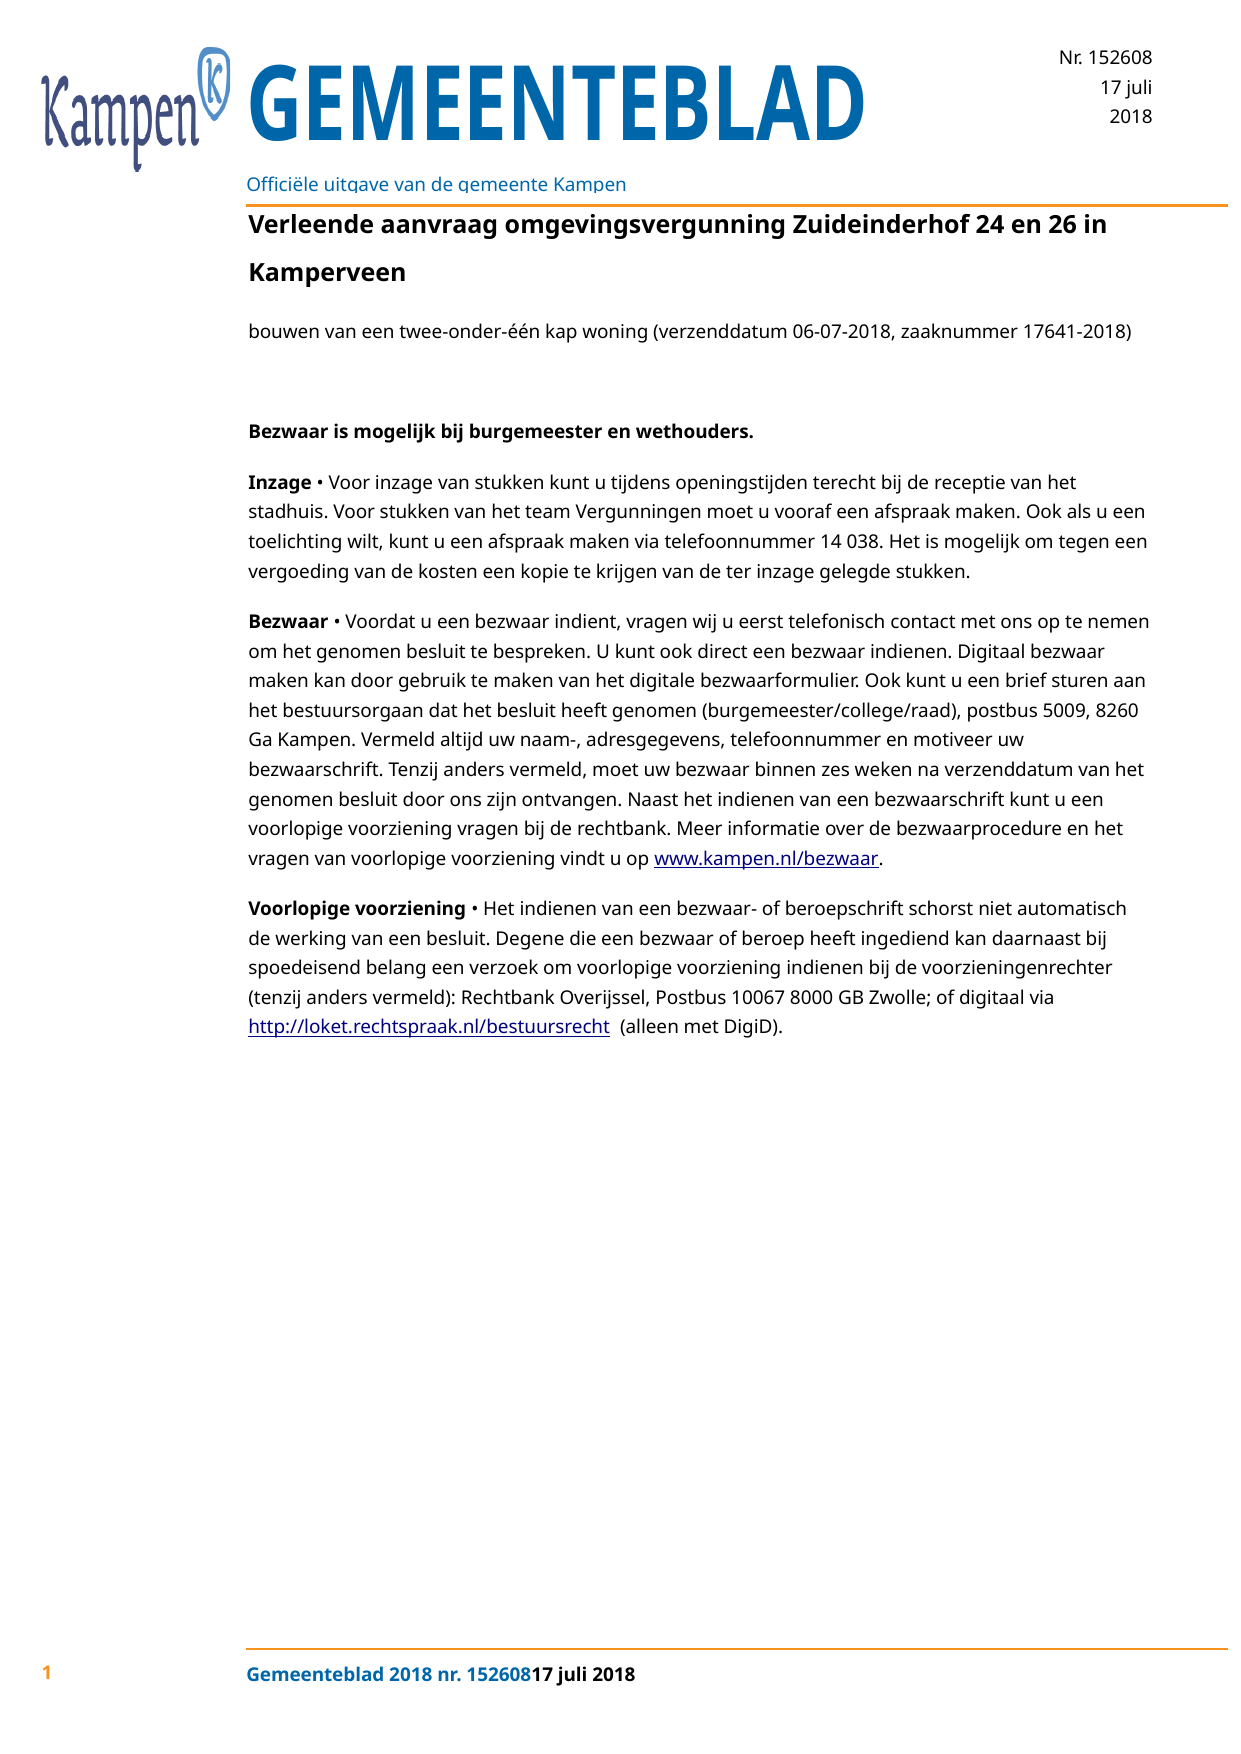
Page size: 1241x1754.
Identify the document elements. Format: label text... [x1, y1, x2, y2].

text Bezwaar • Voordat u een bezwaar indient, vragen wij u eerst telefonisch contact met ons op te nemen om het genomen besluit te bespreken. U kunt ook direct een bezwaar indienen. Digitaal bezwaar maken kan door gebruik te maken van het digitale bezwaarformulier. Ook kunt u een brief sturen aan het bestuursorgaan dat het besluit heeft genomen (burgemeester/college/raad), postbus 5009, 8260 Ga Kampen. Vermeld altijd uw naam-, adresgegevens, telefoonnummer en motiveer uw bezwaarschrift. Tenzij anders vermeld, moet uw bezwaar binnen zes weken na verzenddatum van het genomen besluit door ons zijn ontvangen. Naast het indienen van een bezwaarschrift kunt u een voorlopige voorziening vragen bij de rechtbank. Meer informatie over de bezwaarprocedure en het vragen van voorlopige voorziening vindt u op www.kampen.nl/bezwaar. [248, 608, 1152, 871]
text bouwen van een twee-onder-één kap woning (verzenddatum 06-07-2018, zaaknummer 17641-2018) [248, 318, 1152, 344]
text Verleende aanvraag omgevingsvergunning Zuideinderhof 24 en 26 in Kamperveen [248, 207, 1152, 288]
text Bezwaar is mogelijk bij burgemeester en wethouders. [248, 419, 1152, 444]
text Inzage • Voor inzage van stukken kunt u tijdens openingstijden terecht bij de receptie van het stadhuis. Voor stukken van het team Vergunningen moet u vooraf een afspraak maken. Ook als u een toelichting wilt, kunt u een afspraak maken via telefoonnummer 14 038. Het is mogelijk om tegen een vergoeding van de kosten een kopie te krijgen van de ter inzage gelegde stukken. [248, 469, 1152, 584]
text Voorlopige voorziening • Het indienen van een bezwaar- of beroepschrift schorst niet automatisch de werking van een besluit. Degene die een bezwaar of beroep heeft ingediend kan daarnaast bij spoedeisend belang een verzoek om voorlopige voorziening indienen bij de voorzieningenrechter (tenzij anders vermeld): Rechtbank Overijssel, Postbus 10067 8000 GB Zwolle; of digitaal via http://loket.rechtspraak.nl/bestuursrecht (alleen met DigiD). [248, 895, 1152, 1039]
picture [41, 47, 231, 172]
